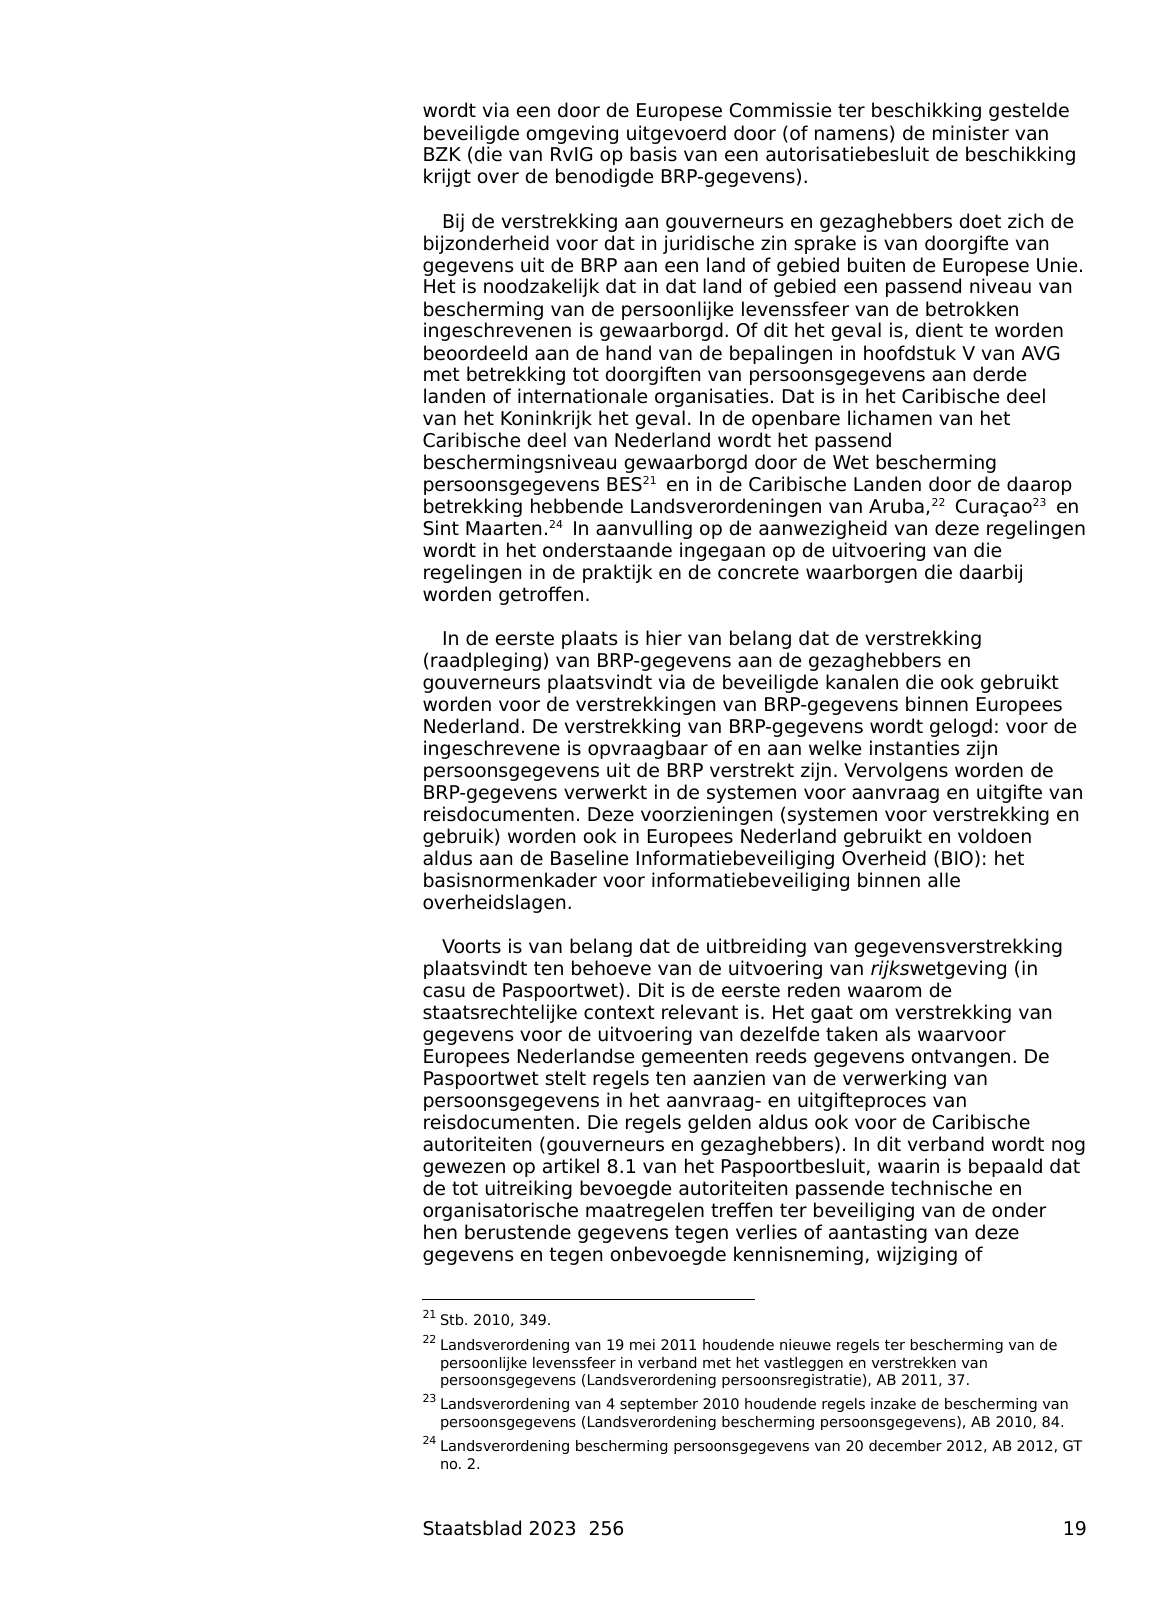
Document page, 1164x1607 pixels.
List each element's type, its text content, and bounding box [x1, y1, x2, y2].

text In de eerste plaats is hier van belang dat de verstrekking (raadpleging) van BRP-gegevens aan de gezaghebbers en gouverneurs plaatsvindt via de beveiligde kanalen die ook gebruikt worden voor de verstrekkingen van BRP-gegevens binnen Europees Nederland. De verstrekking van BRP-gegevens wordt gelogd: voor de ingeschrevene is opvraagbaar of en aan welke instanties zijn persoonsgegevens uit de BRP verstrekt zijn. Vervolgens worden de BRP-gegevens verwerkt in de systemen voor aanvraag en uitgifte van reisdocumenten. Deze voorzieningen (systemen voor verstrekking en gebruik) worden ook in Europees Nederland gebruikt en voldoen aldus aan de Baseline Informatiebeveiliging Overheid (BIO): het basisnormenkader voor informatiebeveiliging binnen alle overheidslagen. [422, 628, 1087, 914]
text Voorts is van belang dat de uitbreiding van gegevensverstrekking plaatsvindt ten behoeve van de uitvoering van rijkswetgeving (in casu de Paspoortwet). Dit is de eerste reden waarom de staatsrechtelijke context relevant is. Het gaat om verstrekking van gegevens voor de uitvoering van dezelfde taken als waarvoor Europees Nederlandse gemeenten reeds gegevens ontvangen. De Paspoortwet stelt regels ten aanzien van de verwerking van persoonsgegevens in het aanvraag- en uitgifteproces van reisdocumenten. Die regels gelden aldus ook voor de Caribische autoriteiten (gouverneurs en gezaghebbers). In dit verband wordt nog gewezen op artikel 8.1 van het Paspoortbesluit, waarin is bepaald dat de tot uitreiking bevoegde autoriteiten passende technische en organisatorische maatregelen treffen ter beveiliging van de onder hen berustende gegevens tegen verlies of aantasting van deze gegevens en tegen onbevoegde kennisneming, wijziging of [422, 936, 1087, 1266]
text Landsverordening bescherming persoonsgegevens van 20 december 2012, AB 2012, GT no. 2. [422, 1434, 1087, 1473]
text Landsverordening van 4 september 2010 houdende regels inzake de bescherming van persoonsgegevens (Landsverordening bescherming persoonsgegevens), AB 2010, 84. [422, 1392, 1087, 1431]
text Landsverordening van 19 mei 2011 houdende nieuwe regels ter bescherming van de persoonlijke levenssfeer in verband met het vastleggen en verstrekken van persoonsgegevens (Landsverordening persoonsregistratie), AB 2011, 37. [422, 1333, 1087, 1389]
text wordt via een door de Europese Commissie ter beschikking gestelde beveiligde omgeving uitgevoerd door (of namens) de minister van BZK (die van RvIG op basis van een autorisatiebesluit de beschikking krijgt over de benodigde BRP-gegevens). [422, 100, 1087, 188]
text Stb. 2010, 349. [422, 1308, 1087, 1330]
text Bij de verstrekking aan gouverneurs en gezaghebbers doet zich de bijzonderheid voor dat in juridische zin sprake is van doorgifte van gegevens uit de BRP aan een land of gebied buiten de Europese Unie. Het is noodzakelijk dat in dat land of gebied een passend niveau van bescherming van de persoonlijke levenssfeer van de betrokken ingeschrevenen is gewaarborgd. Of dit het geval is, dient te worden beoordeeld aan de hand van de bepalingen in hoofdstuk V van AVG met betrekking tot doorgiften van persoonsgegevens aan derde landen of internationale organisaties. Dat is in het Caribische deel van het Koninkrijk het geval. In de openbare lichamen van het Caribische deel van Nederland wordt het passend beschermingsniveau gewaarborgd door de Wet bescherming persoonsgegevens BES en in de Caribische Landen door de daarop betrekking hebbende Landsverordeningen van Aruba, Curaçao en Sint Maarten. In aanvulling op de aanwezigheid van deze regelingen wordt in het onderstaande ingegaan op de uitvoering van die regelingen in de praktijk en de concrete waarborgen die daarbij worden getroffen. [422, 211, 1087, 606]
